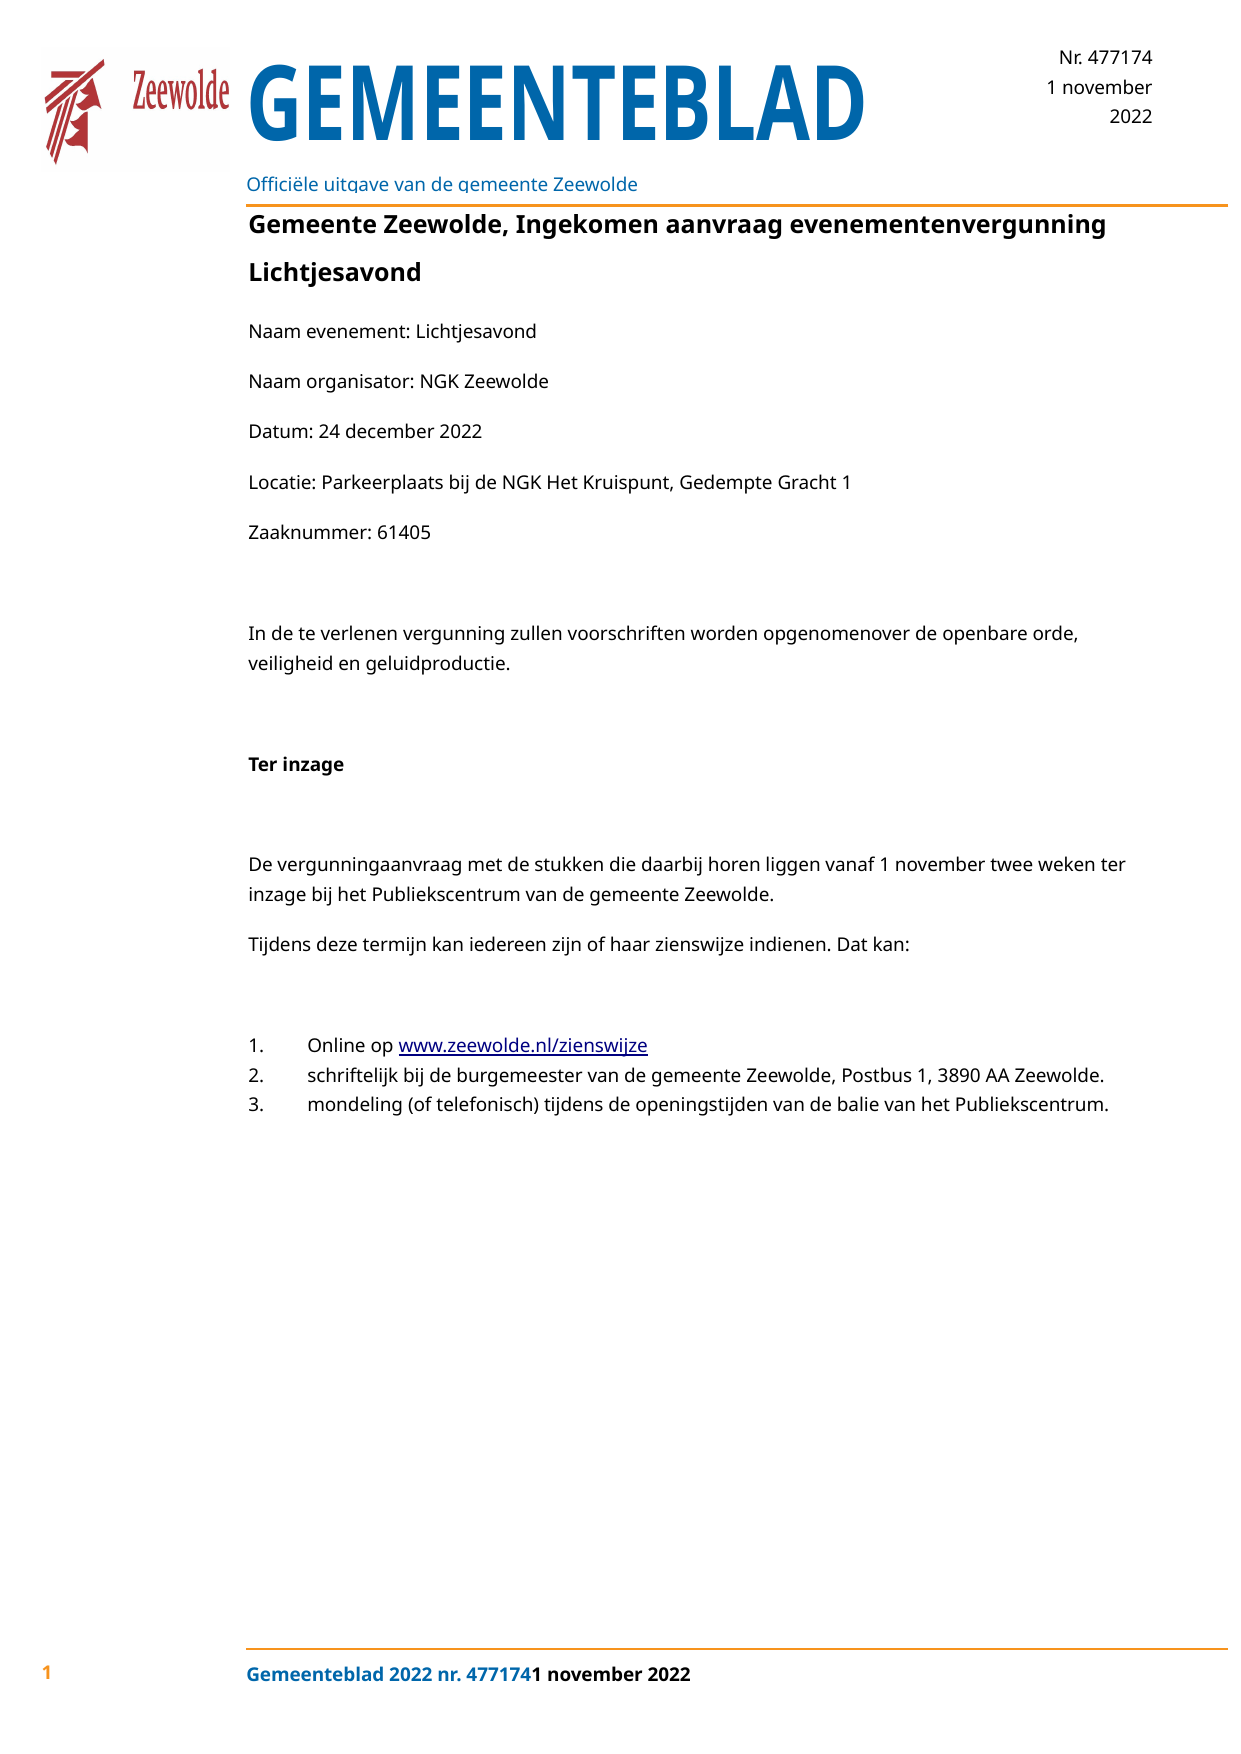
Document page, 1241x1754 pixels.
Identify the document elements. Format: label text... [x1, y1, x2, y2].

list mondeling (of telefonisch) tijdens de openingstijden van de balie van het Publiekscentrum. [248, 1092, 1152, 1117]
text Locatie: Parkeerplaats bij de NGK Het Kruispunt, Gedempte Gracht 1 [248, 469, 1152, 495]
text Gemeente Zeewolde, Ingekomen aanvraag evenementenvergunning Lichtjesavond [248, 207, 1152, 288]
text De vergunningaanvraag met de stukken die daarbij horen liggen vanaf 1 november twee weken ter inzage bij het Publiekscentrum van de gemeente Zeewolde. [248, 852, 1152, 907]
list schriftelijk bij de burgemeester van de gemeente Zeewolde, Postbus 1, 3890 AA Zeewolde. [248, 1062, 1152, 1088]
text Naam evenement: Lichtjesavond [248, 318, 1152, 344]
picture [41, 47, 231, 172]
text Datum: 24 december 2022 [248, 419, 1152, 444]
text Ter inzage [248, 751, 1152, 777]
text In de te verlenen vergunning zullen voorschriften worden opgenomenover de openbare orde, veiligheid en geluidproductie. [248, 620, 1152, 676]
text Tijdens deze termijn kan iedereen zijn of haar zienswijze indienen. Dat kan: [248, 932, 1152, 957]
text Zaaknummer: 61405 [248, 519, 1152, 545]
list Online op www.zeewolde.nl/zienswijze [248, 1032, 1152, 1058]
text Naam organisator: NGK Zeewolde [248, 368, 1152, 394]
